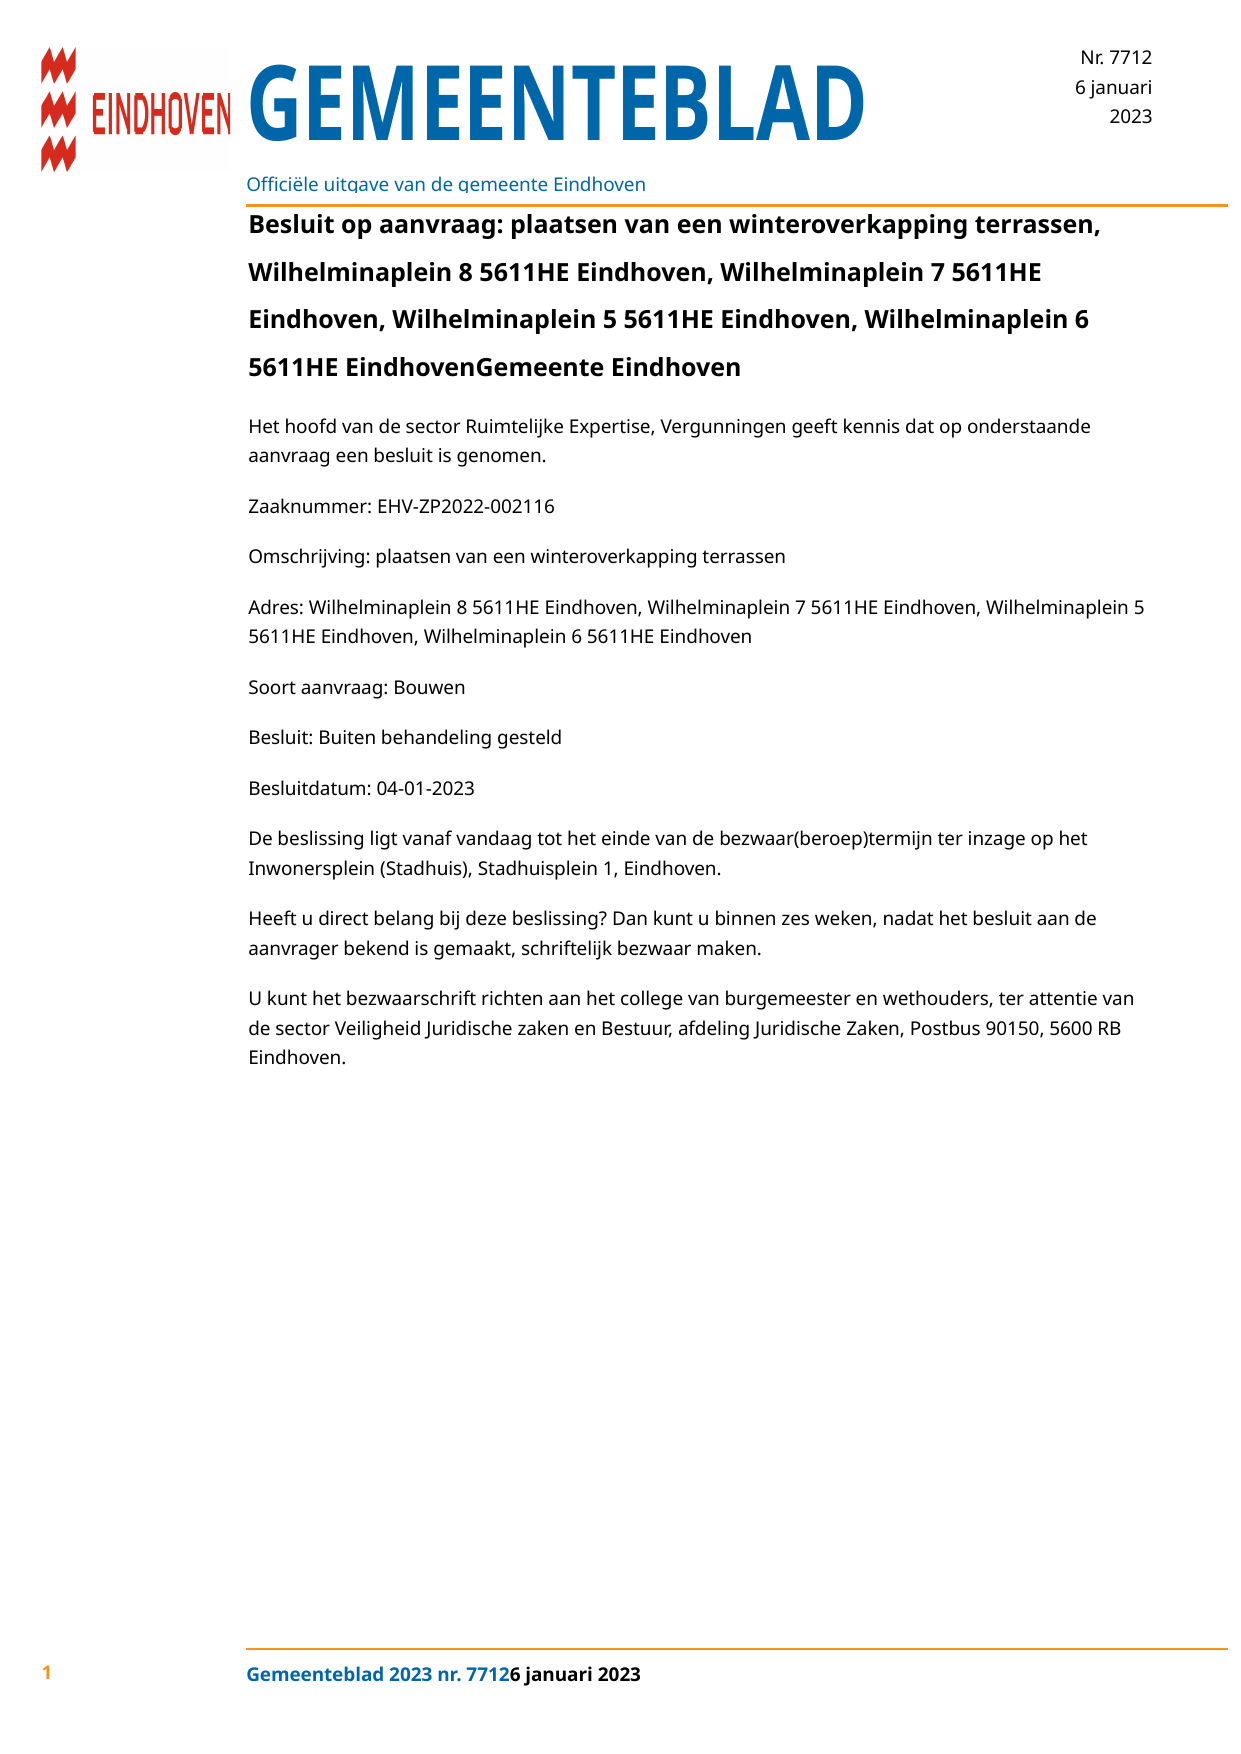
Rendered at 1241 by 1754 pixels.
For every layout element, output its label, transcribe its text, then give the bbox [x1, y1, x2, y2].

text Besluit op aanvraag: plaatsen van een winteroverkapping terrassen, Wilhelminaplein 8 5611HE Eindhoven, Wilhelminaplein 7 5611HE Eindhoven, Wilhelminaplein 5 5611HE Eindhoven, Wilhelminaplein 6 5611HE EindhovenGemeente Eindhoven [248, 207, 1152, 384]
text Heeft u direct belang bij deze beslissing? Dan kunt u binnen zes weken, nadat het besluit aan de aanvrager bekend is gemaakt, schriftelijk bezwaar maken. [248, 905, 1152, 961]
text Omschrijving: plaatsen van een winteroverkapping terrassen [248, 543, 1152, 569]
text De beslissing ligt vanaf vandaag tot het einde van de bezwaar(beroep)termijn ter inzage op het Inwonersplein (Stadhuis), Stadhuisplein 1, Eindhoven. [248, 825, 1152, 881]
picture [41, 47, 231, 172]
text Besluitdatum: 04-01-2023 [248, 775, 1152, 801]
text Soort aanvraag: Bouwen [248, 674, 1152, 700]
text Adres: Wilhelminaplein 8 5611HE Eindhoven, Wilhelminaplein 7 5611HE Eindhoven, Wilhelminaplein 5 5611HE Eindhoven, Wilhelminaplein 6 5611HE Eindhoven [248, 594, 1152, 649]
text U kunt het bezwaarschrift richten aan het college van burgemeester en wethouders, ter attentie van de sector Veiligheid Juridische zaken en Bestuur, afdeling Juridische Zaken, Postbus 90150, 5600 RB Eindhoven. [248, 985, 1152, 1070]
text Besluit: Buiten behandeling gesteld [248, 724, 1152, 750]
text Zaaknummer: EHV-ZP2022-002116 [248, 493, 1152, 519]
text Het hoofd van de sector Ruimtelijke Expertise, Vergunningen geeft kennis dat op onderstaande aanvraag een besluit is genomen. [248, 413, 1152, 468]
